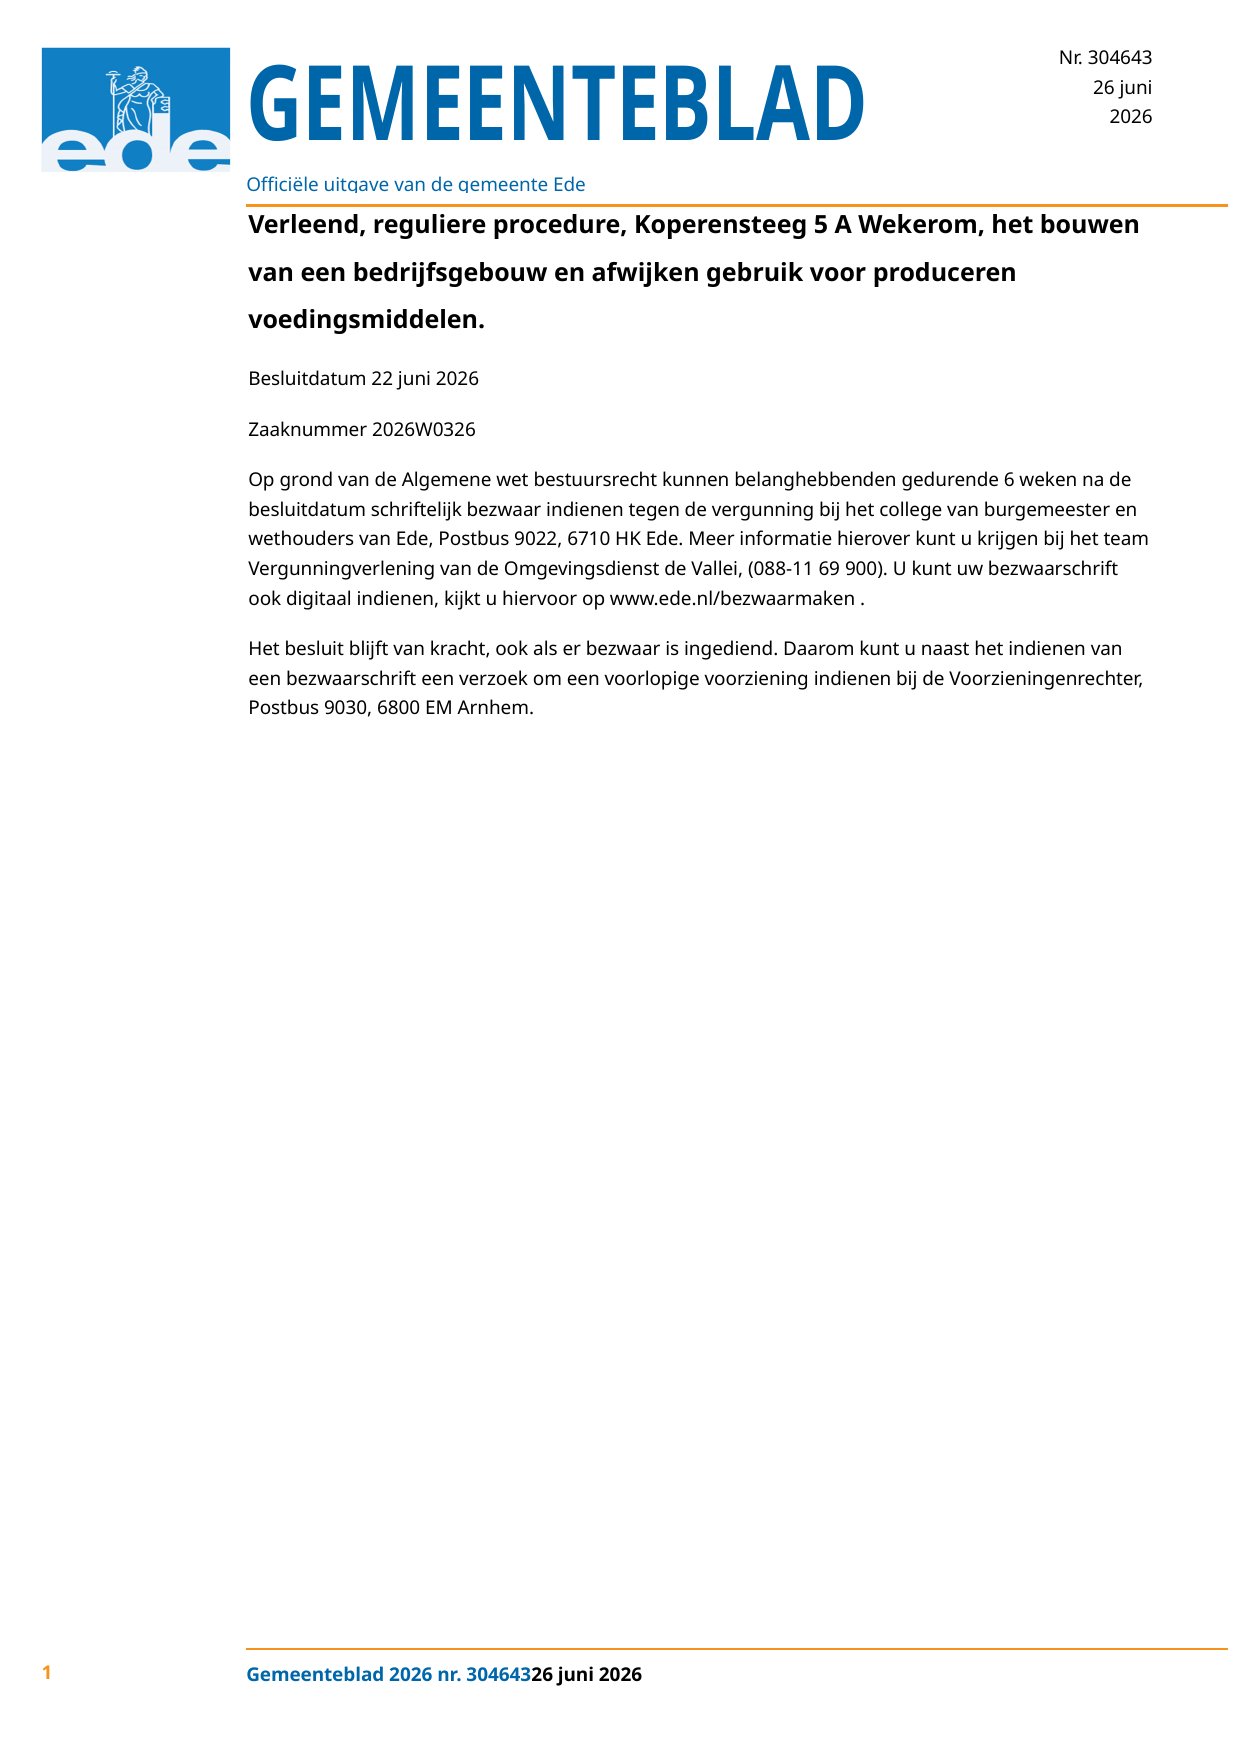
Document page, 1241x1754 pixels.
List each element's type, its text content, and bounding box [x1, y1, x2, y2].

text Zaaknummer 2026W0326 [248, 416, 1152, 442]
text Verleend, reguliere procedure, Koperensteeg 5 A Wekerom, het bouwen van een bedrijfsgebouw en afwijken gebruik voor produceren voedingsmiddelen. [248, 207, 1152, 336]
text Het besluit blijft van kracht, ook als er bezwaar is ingediend. Daarom kunt u naast het indienen van een bezwaarschrift een verzoek om een voorlopige voorziening indienen bij de Voorzieningenrechter, Postbus 9030, 6800 EM Arnhem. [248, 635, 1152, 720]
text Besluitdatum 22 juni 2026 [248, 366, 1152, 391]
picture [41, 47, 231, 172]
text Op grond van de Algemene wet bestuursrecht kunnen belanghebbenden gedurende 6 weken na de besluitdatum schriftelijk bezwaar indienen tegen de vergunning bij het college van burgemeester en wethouders van Ede, Postbus 9022, 6710 HK Ede. Meer informatie hierover kunt u krijgen bij het team Vergunningverlening van de Omgevingsdienst de Vallei, (088-11 69 900). U kunt uw bezwaarschrift ook digitaal indienen, kijkt u hiervoor op www.ede.nl/bezwaarmaken . [248, 466, 1152, 610]
